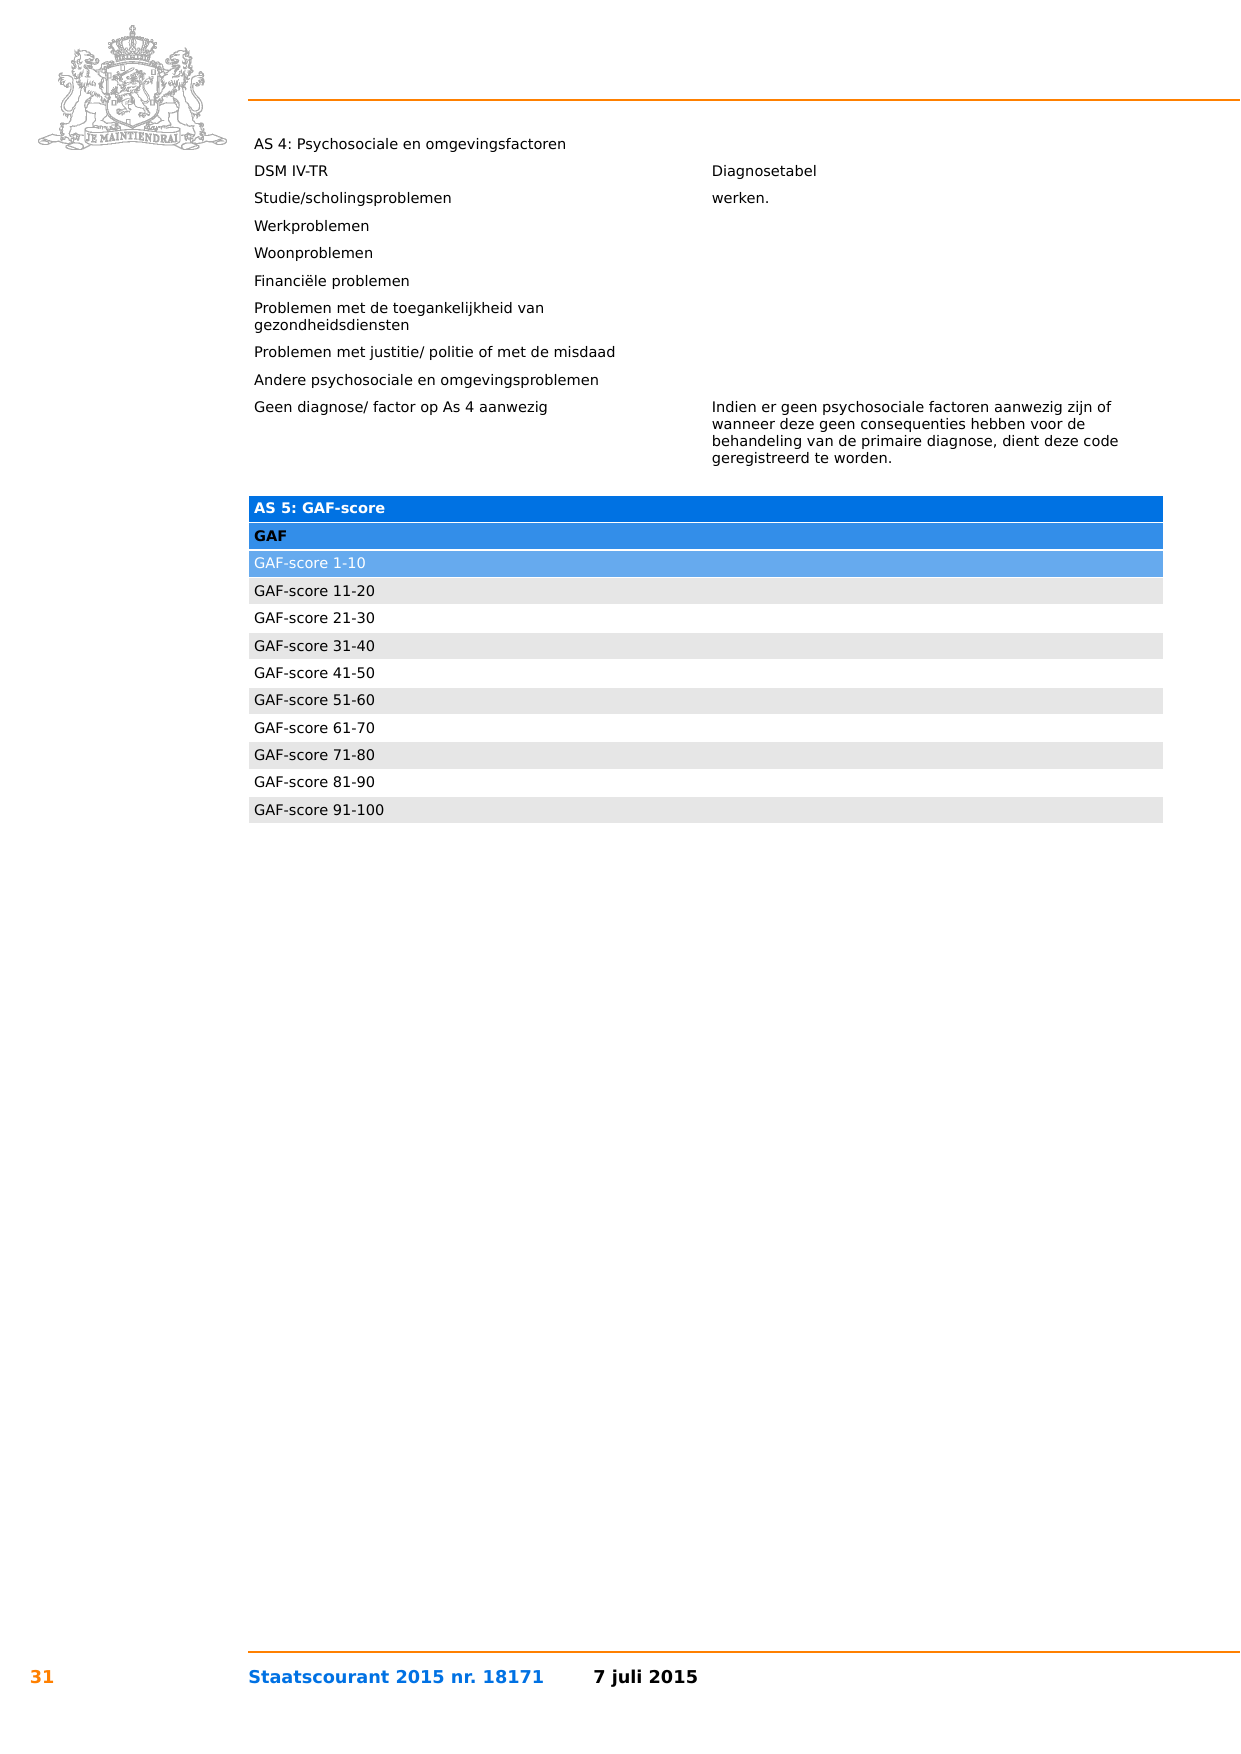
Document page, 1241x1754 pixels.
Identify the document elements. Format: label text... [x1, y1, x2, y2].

table_cell GAF-score 81-90 [249, 770, 1163, 796]
table_cell GAF-score 91-100 [249, 797, 1163, 823]
table_cell Werkproblemen [249, 213, 705, 239]
table_cell GAF-score 41-50 [249, 660, 1163, 686]
table_header AS 4: Psychosociale en omgevingsfactoren [249, 131, 1163, 157]
table_cell Financiële problemen [249, 268, 705, 294]
table_cell GAF-score 31-40 [249, 633, 1163, 659]
table_header AS 5: GAF-score [249, 496, 1163, 522]
table_cell Problemen met justitie/ politie of met de misdaad [249, 340, 705, 366]
table_cell Problemen met de toegankelijkheid van gezondheidsdiensten [249, 295, 705, 339]
table_cell Studie/scholingsproblemen [249, 186, 705, 212]
table_cell Diagnosetabel [706, 158, 1163, 185]
table_cell GAF-score 11-20 [249, 578, 1163, 604]
table_cell Andere psychosociale en omgevingsproblemen [249, 367, 705, 393]
table_cell GAF-score 51-60 [249, 688, 1163, 714]
table_cell GAF [249, 523, 1163, 549]
table_cell GAF-score 21-30 [249, 605, 1163, 632]
table_cell GAF-score 61-70 [249, 715, 1163, 741]
table_cell Indien er geen psychosociale factoren aanwezig zijn of wanneer deze geen consequenties hebben voor de behandeling van de primaire diagnose, dient deze code geregistreerd te worden. [706, 395, 1163, 472]
picture [38, 25, 227, 150]
table_cell DSM IV-TR [249, 158, 705, 185]
table_cell Geen diagnose/ factor op As 4 aanwezig [249, 395, 705, 472]
table_cell GAF-score 71-80 [249, 742, 1163, 769]
table_cell Woonproblemen [249, 241, 705, 267]
table_cell GAF-score 1-10 [249, 551, 1163, 577]
table_cell werken. [706, 186, 1163, 393]
